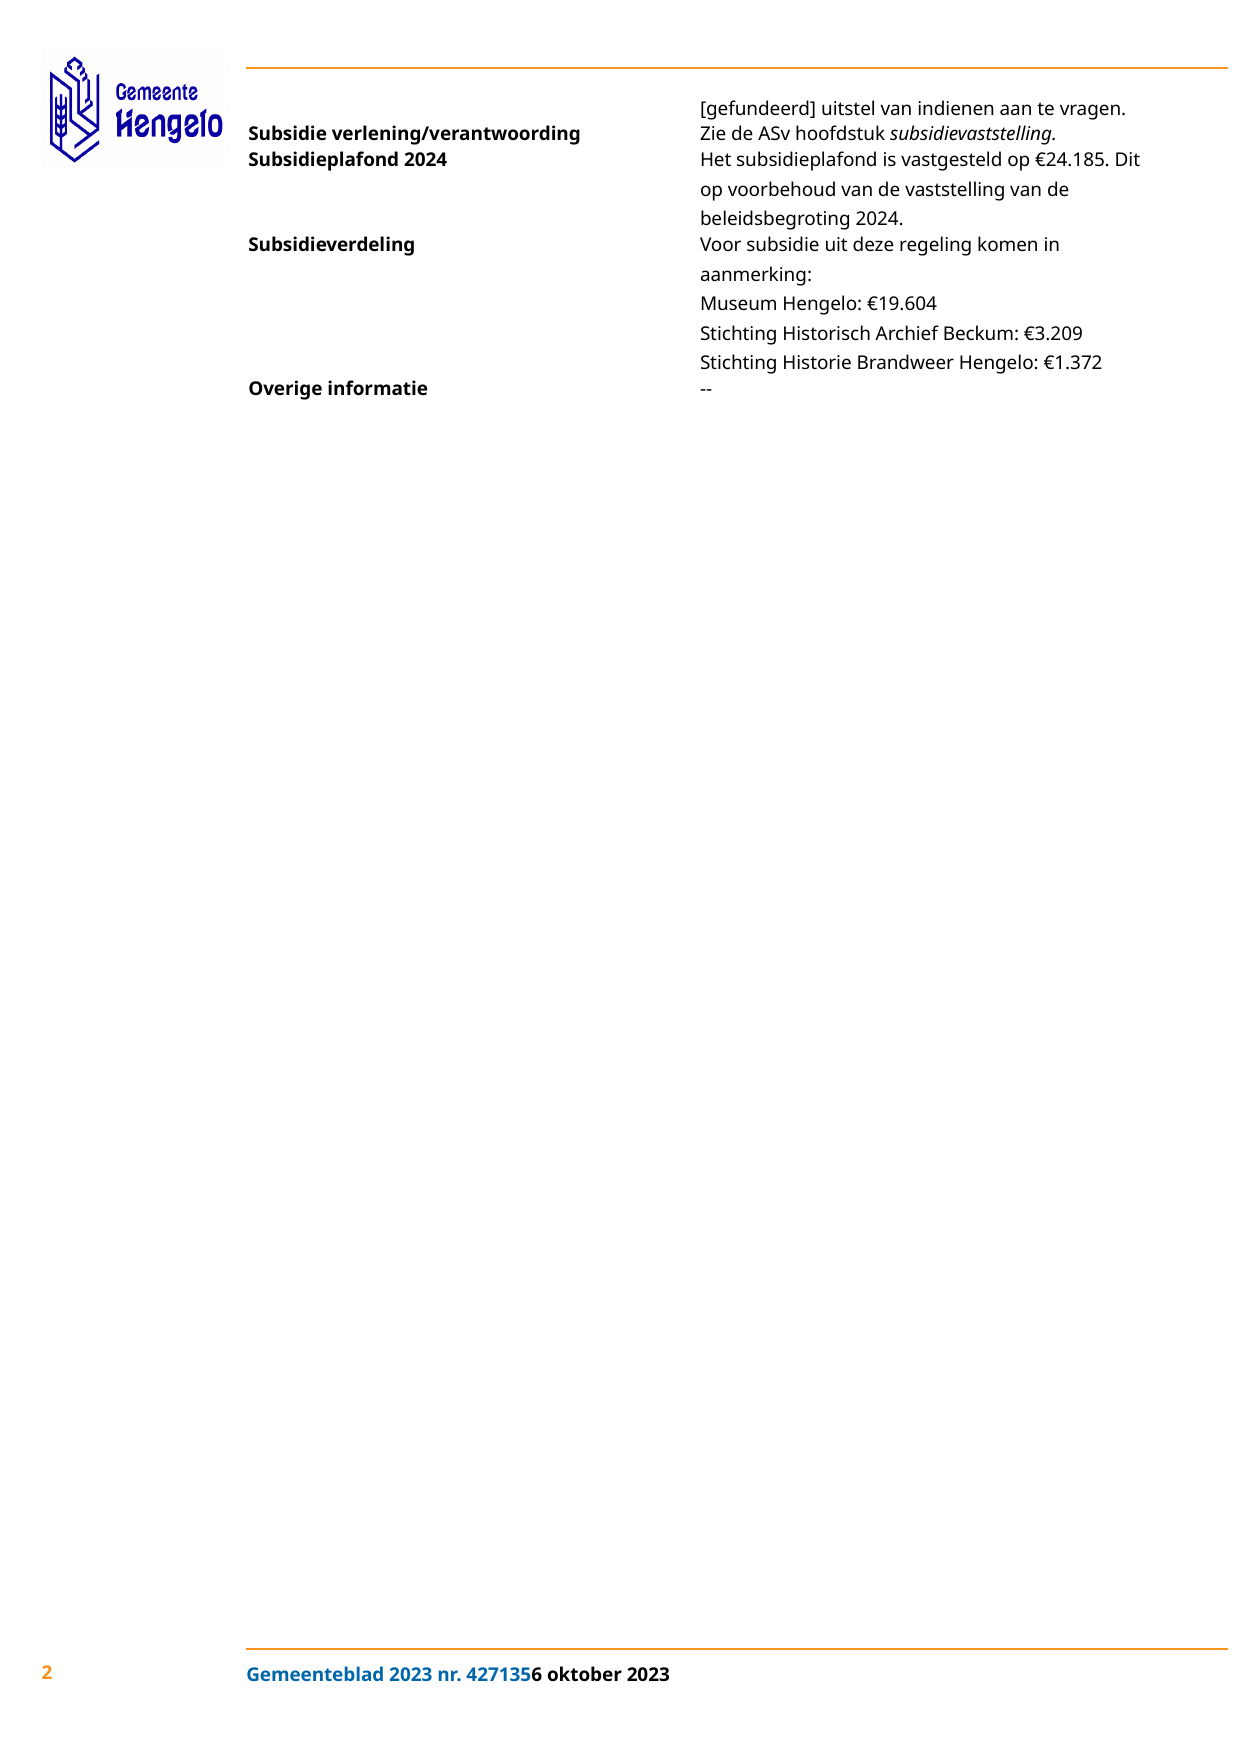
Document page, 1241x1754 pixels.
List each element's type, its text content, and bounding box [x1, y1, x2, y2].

table_cell [gefundeerd] uitstel van indienen aan te vragen. [700, 95, 1152, 121]
table_cell Subsidieplafond 2024 [248, 146, 700, 231]
table_cell Zie de ASv hoofdstuk subsidievaststelling. [700, 121, 1152, 146]
table_cell Het subsidieplafond is vastgesteld op €24.185. Dit op voorbehoud van de vaststelling van de beleidsbegroting 2024. [700, 146, 1152, 231]
table_cell -- [700, 375, 1152, 401]
table_cell Overige informatie [248, 375, 700, 401]
table_cell [248, 95, 700, 121]
table_cell Subsidie verlening/verantwoording [248, 121, 700, 146]
picture [41, 47, 231, 172]
table_cell Voor subsidie uit deze regeling komen in aanmerking: Museum Hengelo: €19.604 Stichting Historisch Archief Beckum: €3.209 Stichting Historie Brandweer Hengelo: €1.372 [700, 231, 1152, 375]
table_cell Subsidieverdeling [248, 231, 700, 375]
